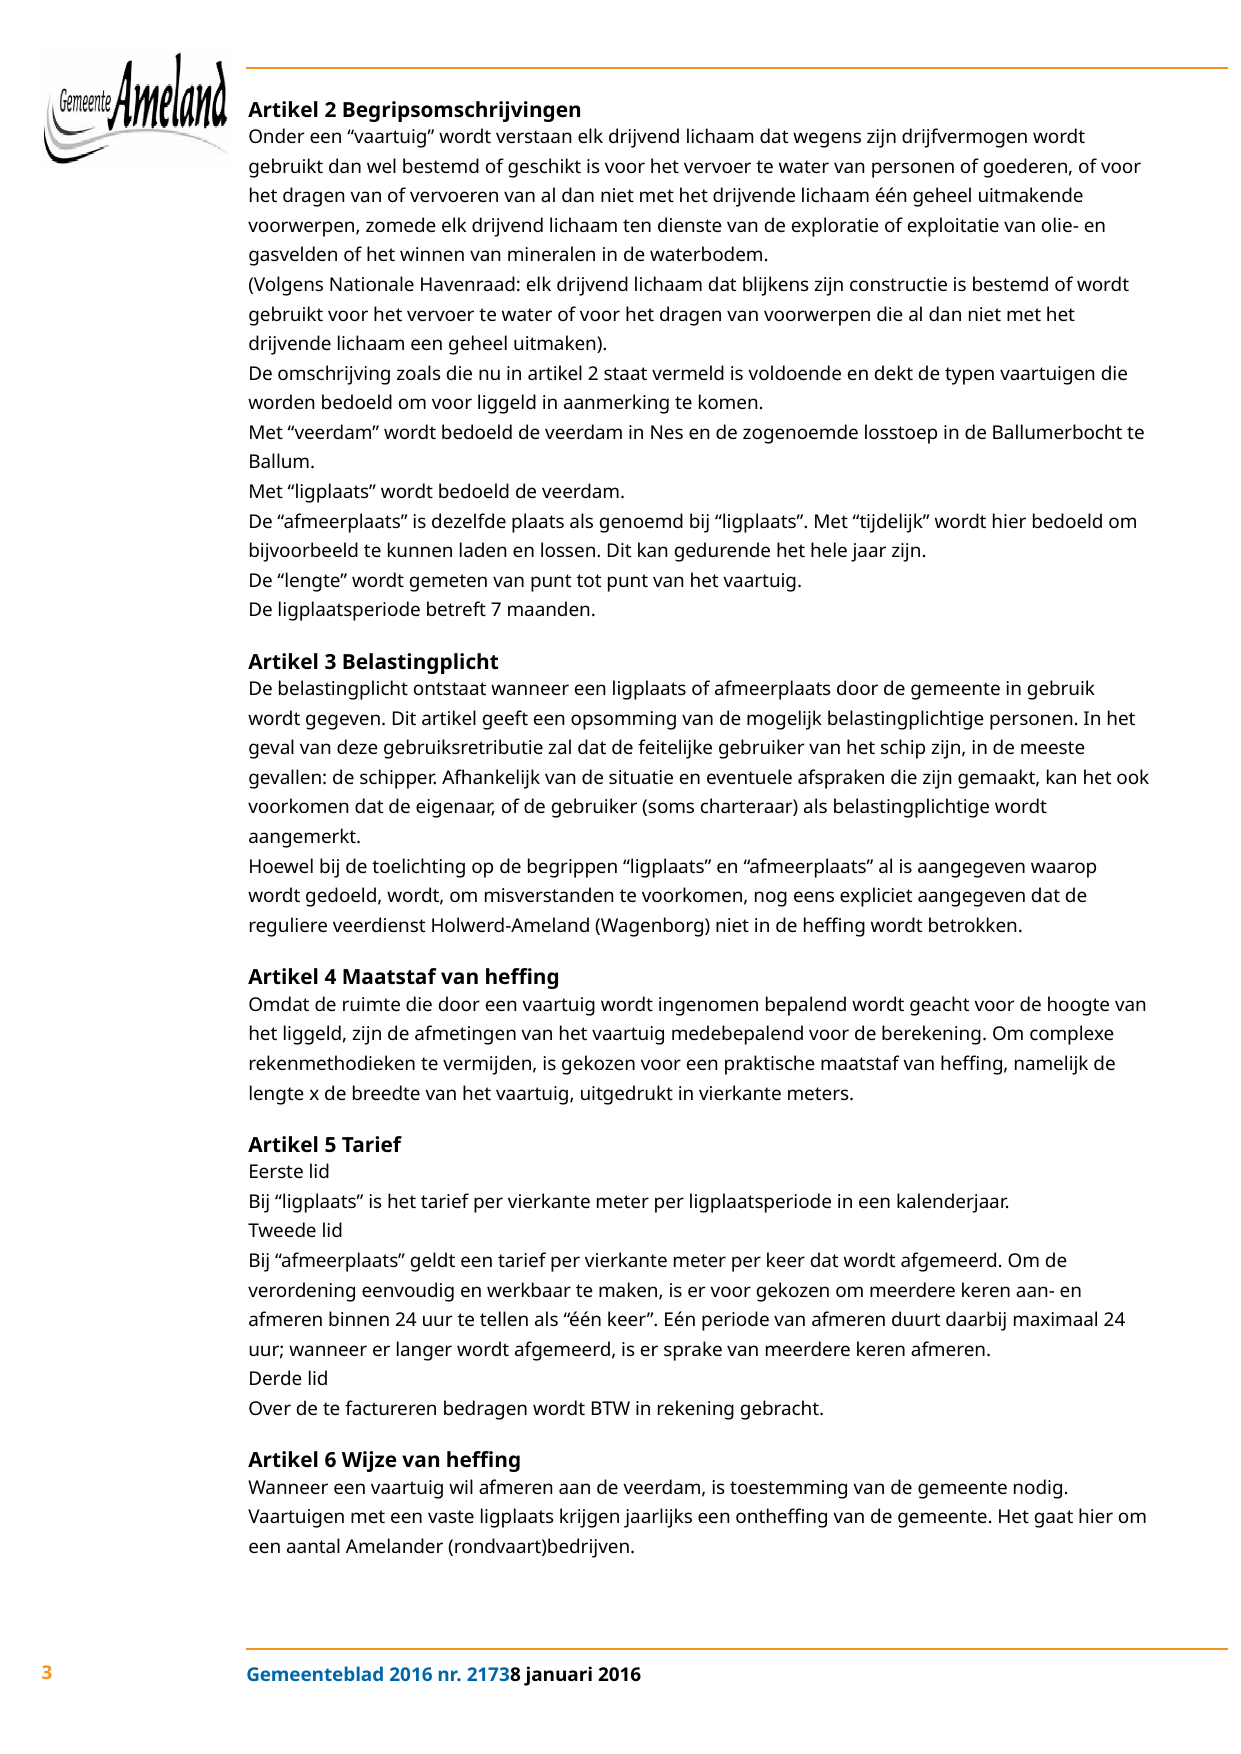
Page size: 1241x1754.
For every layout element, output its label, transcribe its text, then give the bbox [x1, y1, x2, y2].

text Tweede lid [248, 1218, 1152, 1243]
text Artikel 3 Belastingplicht [248, 647, 1152, 675]
text De “afmeerplaats” is dezelfde plaats als genoemd bij “ligplaats”. Met “tijdelijk” wordt hier bedoeld om bijvoorbeeld te kunnen laden en lossen. Dit kan gedurende het hele jaar zijn. [248, 508, 1152, 563]
text De “lengte” wordt gemeten van punt tot punt van het vaartuig. [248, 567, 1152, 593]
picture [41, 47, 231, 172]
text Met “veerdam” wordt bedoeld de veerdam in Nes en de zogenoemde losstoep in de Ballumerbocht te Ballum. [248, 419, 1152, 474]
text Artikel 6 Wijze van heffing [248, 1446, 1152, 1474]
text Eerste lid [248, 1158, 1152, 1184]
text Over de te factureren bedragen wordt BTW in rekening gebracht. [248, 1395, 1152, 1421]
text Omdat de ruimte die door een vaartuig wordt ingenomen bepalend wordt geacht voor de hoogte van het liggeld, zijn de afmetingen van het vaartuig medebepalend voor de berekening. Om complexe rekenmethodieken te vermijden, is gekozen voor een praktische maatstaf van heffing, namelijk de lengte x de breedte van het vaartuig, uitgedrukt in vierkante meters. [248, 991, 1152, 1105]
text Wanneer een vaartuig wil afmeren aan de veerdam, is toestemming van de gemeente nodig. Vaartuigen met een vaste ligplaats krijgen jaarlijks een ontheffing van de gemeente. Het gaat hier om een aantal Amelander (rondvaart)bedrijven. [248, 1474, 1152, 1559]
text Bij “ligplaats” is het tarief per vierkante meter per ligplaatsperiode in een kalenderjaar. [248, 1188, 1152, 1214]
text Artikel 2 Begripsomschrijvingen [248, 95, 1152, 123]
text De ligplaatsperiode betreft 7 maanden. [248, 597, 1152, 622]
text Onder een “vaartuig” wordt verstaan elk drijvend lichaam dat wegens zijn drijfvermogen wordt gebruikt dan wel bestemd of geschikt is voor het vervoer te water van personen of goederen, of voor het dragen van of vervoeren van al dan niet met het drijvende lichaam één geheel uitmakende voorwerpen, zomede elk drijvend lichaam ten dienste van de exploratie of exploitatie van olie- en gasvelden of het winnen van mineralen in de waterbodem. [248, 123, 1152, 267]
text De belastingplicht ontstaat wanneer een ligplaats of afmeerplaats door de gemeente in gebruik wordt gegeven. Dit artikel geeft een opsomming van de mogelijk belastingplichtige personen. In het geval van deze gebruiksretributie zal dat de feitelijke gebruiker van het schip zijn, in de meeste gevallen: de schipper. Afhankelijk van de situatie en eventuele afspraken die zijn gemaakt, kan het ook voorkomen dat de eigenaar, of de gebruiker (soms charteraar) als belastingplichtige wordt aangemerkt. [248, 675, 1152, 849]
text Derde lid [248, 1366, 1152, 1391]
text (Volgens Nationale Havenraad: elk drijvend lichaam dat blijkens zijn constructie is bestemd of wordt gebruikt voor het vervoer te water of voor het dragen van voorwerpen die al dan niet met het drijvende lichaam een geheel uitmaken). [248, 271, 1152, 356]
text Bij “afmeerplaats” geldt een tarief per vierkante meter per keer dat wordt afgemeerd. Om de verordening eenvoudig en werkbaar te maken, is er voor gekozen om meerdere keren aan- en afmeren binnen 24 uur te tellen als “één keer”. Eén periode van afmeren duurt daarbij maximaal 24 uur; wanneer er langer wordt afgemeerd, is er sprake van meerdere keren afmeren. [248, 1247, 1152, 1362]
text Met “ligplaats” wordt bedoeld de veerdam. [248, 478, 1152, 504]
text Artikel 4 Maatstaf van heffing [248, 962, 1152, 991]
text Hoewel bij de toelichting op de begrippen “ligplaats” en “afmeerplaats” al is aangegeven waarop wordt gedoeld, wordt, om misverstanden te voorkomen, nog eens expliciet aangegeven dat de reguliere veerdienst Holwerd-Ameland (Wagenborg) niet in de heffing wordt betrokken. [248, 853, 1152, 938]
text Artikel 5 Tarief [248, 1130, 1152, 1158]
text De omschrijving zoals die nu in artikel 2 staat vermeld is voldoende en dekt de typen vaartuigen die worden bedoeld om voor liggeld in aanmerking te komen. [248, 360, 1152, 415]
